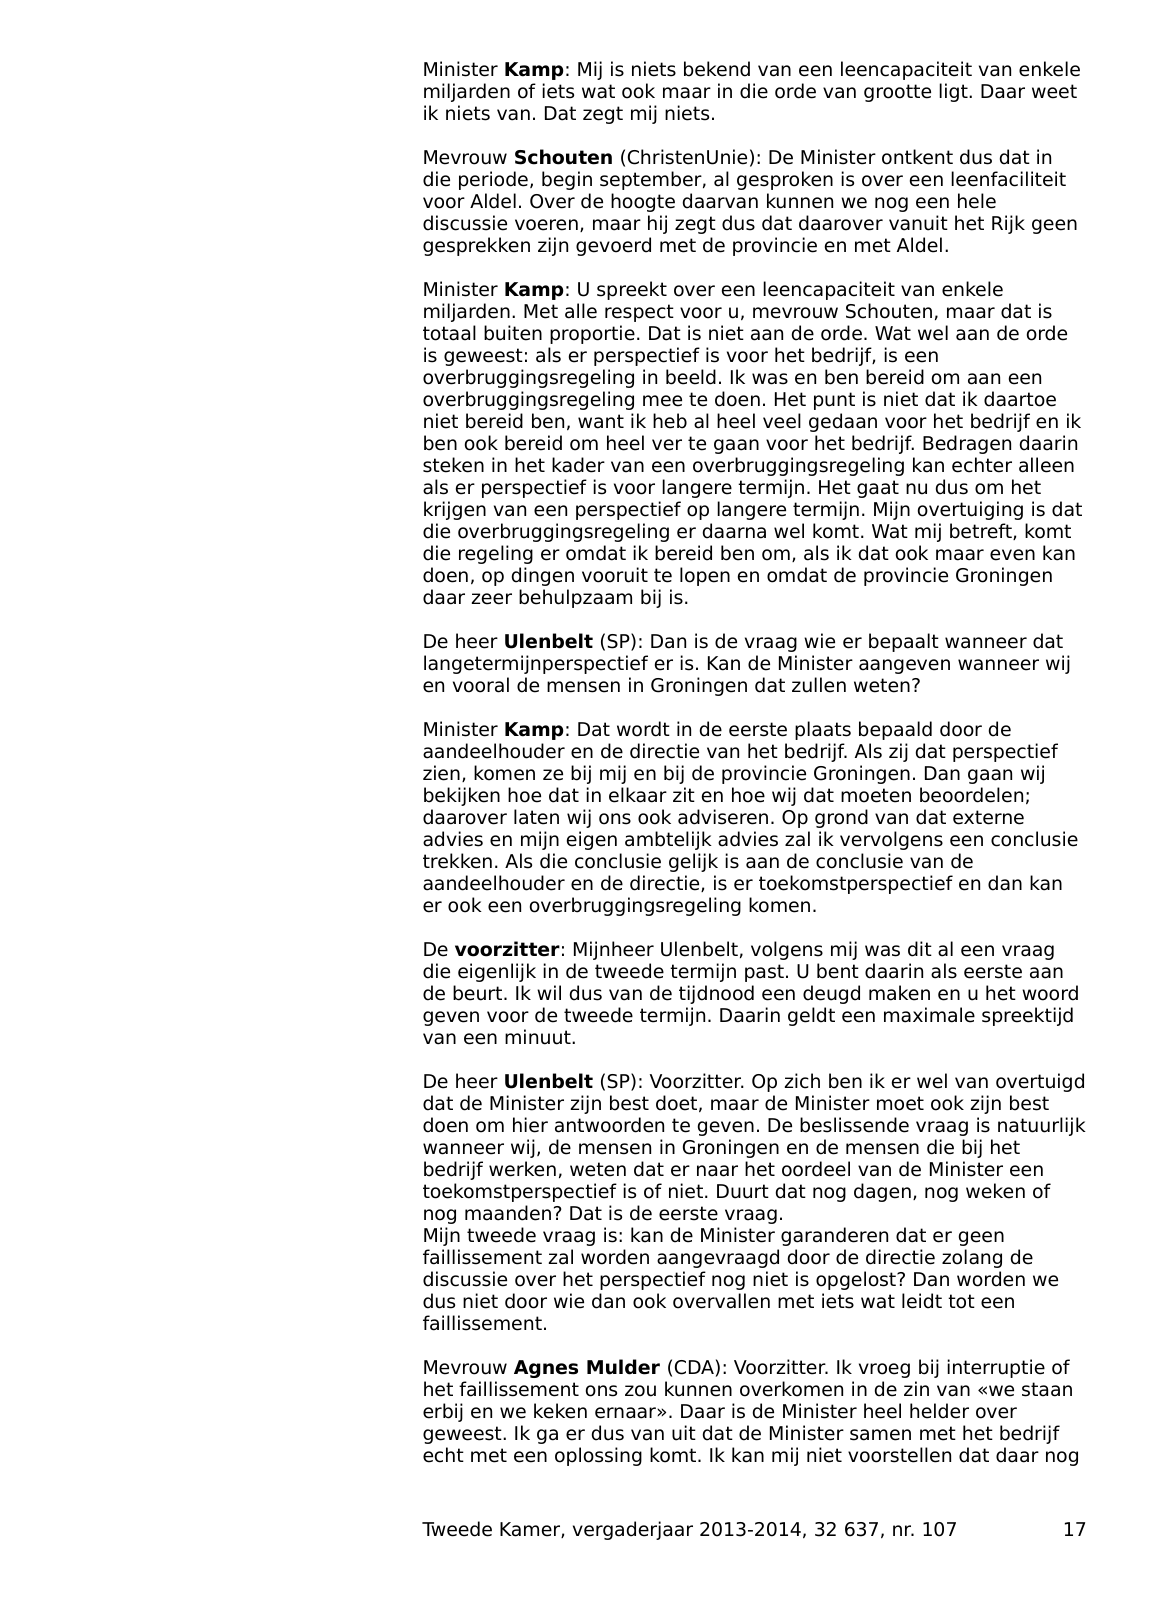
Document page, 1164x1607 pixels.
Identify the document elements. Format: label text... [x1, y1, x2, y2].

text Minister Kamp: Dat wordt in de eerste plaats bepaald door de aandeelhouder en de directie van het bedrijf. Als zij dat perspectief zien, komen ze bij mij en bij de provincie Groningen. Dan gaan wij bekijken hoe dat in elkaar zit en hoe wij dat moeten beoordelen; daarover laten wij ons ook adviseren. Op grond van dat externe advies en mijn eigen ambtelijk advies zal ik vervolgens een conclusie trekken. Als die conclusie gelijk is aan de conclusie van de aandeelhouder en de directie, is er toekomstperspectief en dan kan er ook een overbruggingsregeling komen. [422, 719, 1087, 917]
text De heer Ulenbelt (SP): Voorzitter. Op zich ben ik er wel van overtuigd dat de Minister zijn best doet, maar de Minister moet ook zijn best doen om hier antwoorden te geven. De beslissende vraag is natuurlijk wanneer wij, de mensen in Groningen en de mensen die bij het bedrijf werken, weten dat er naar het oordeel van de Minister een toekomstperspectief is of niet. Duurt dat nog dagen, nog weken of nog maanden? Dat is de eerste vraag. [422, 1071, 1087, 1225]
text Minister Kamp: Mij is niets bekend van een leencapaciteit van enkele miljarden of iets wat ook maar in die orde van grootte ligt. Daar weet ik niets van. Dat zegt mij niets. [422, 59, 1087, 125]
text Mijn tweede vraag is: kan de Minister garanderen dat er geen faillissement zal worden aangevraagd door de directie zolang de discussie over het perspectief nog niet is opgelost? Dan worden we dus niet door wie dan ook overvallen met iets wat leidt tot een faillissement. [422, 1225, 1087, 1335]
text Mevrouw Schouten (ChristenUnie): De Minister ontkent dus dat in die periode, begin september, al gesproken is over een leenfaciliteit voor Aldel. Over de hoogte daarvan kunnen we nog een hele discussie voeren, maar hij zegt dus dat daarover vanuit het Rijk geen gesprekken zijn gevoerd met de provincie en met Aldel. [422, 147, 1087, 257]
text Mevrouw Agnes Mulder (CDA): Voorzitter. Ik vroeg bij interruptie of het faillissement ons zou kunnen overkomen in de zin van «we staan erbij en we keken ernaar». Daar is de Minister heel helder over geweest. Ik ga er dus van uit dat de Minister samen met het bedrijf echt met een oplossing komt. Ik kan mij niet voorstellen dat daar nog [422, 1357, 1087, 1467]
text De voorzitter: Mijnheer Ulenbelt, volgens mij was dit al een vraag die eigenlijk in de tweede termijn past. U bent daarin als eerste aan de beurt. Ik wil dus van de tijdnood een deugd maken en u het woord geven voor de tweede termijn. Daarin geldt een maximale spreektijd van een minuut. [422, 939, 1087, 1049]
text Minister Kamp: U spreekt over een leencapaciteit van enkele miljarden. Met alle respect voor u, mevrouw Schouten, maar dat is totaal buiten proportie. Dat is niet aan de orde. Wat wel aan de orde is geweest: als er perspectief is voor het bedrijf, is een overbruggingsregeling in beeld. Ik was en ben bereid om aan een overbruggingsregeling mee te doen. Het punt is niet dat ik daartoe niet bereid ben, want ik heb al heel veel gedaan voor het bedrijf en ik ben ook bereid om heel ver te gaan voor het bedrijf. Bedragen daarin steken in het kader van een overbruggingsregeling kan echter alleen als er perspectief is voor langere termijn. Het gaat nu dus om het krijgen van een perspectief op langere termijn. Mijn overtuiging is dat die overbruggingsregeling er daarna wel komt. Wat mij betreft, komt die regeling er omdat ik bereid ben om, als ik dat ook maar even kan doen, op dingen vooruit te lopen en omdat de provincie Groningen daar zeer behulpzaam bij is. [422, 279, 1087, 609]
text De heer Ulenbelt (SP): Dan is de vraag wie er bepaalt wanneer dat langetermijnperspectief er is. Kan de Minister aangeven wanneer wij en vooral de mensen in Groningen dat zullen weten? [422, 631, 1087, 697]
